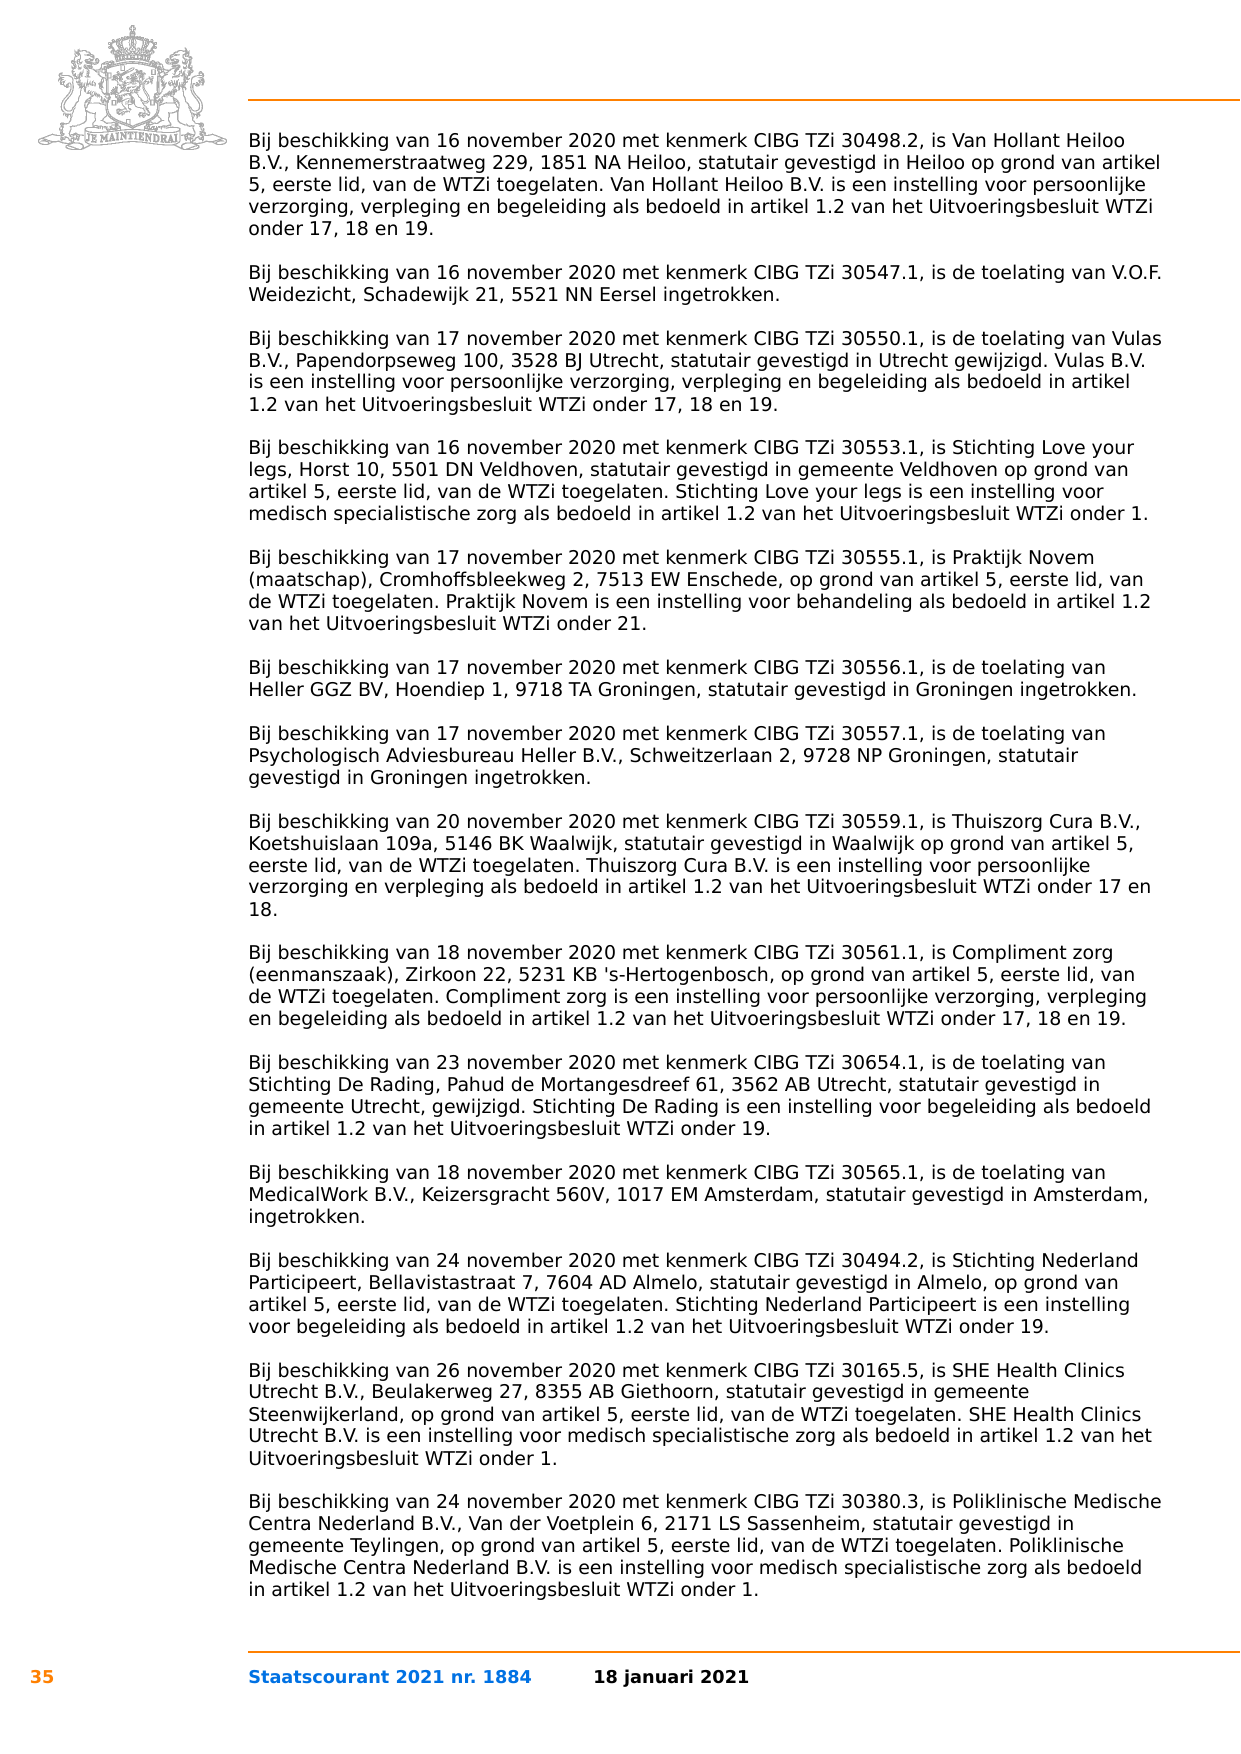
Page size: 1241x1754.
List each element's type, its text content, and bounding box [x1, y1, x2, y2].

text Bij beschikking van 17 november 2020 met kenmerk CIBG TZi 30555.1, is Praktijk Novem (maatschap), Cromhoffsbleekweg 2, 7513 EW Enschede, op grond van artikel 5, eerste lid, van de WTZi toegelaten. Praktijk Novem is een instelling voor behandeling als bedoeld in artikel 1.2 van het Uitvoeringsbesluit WTZi onder 21. [248, 547, 1163, 635]
text Bij beschikking van 18 november 2020 met kenmerk CIBG TZi 30561.1, is Compliment zorg (eenmanszaak), Zirkoon 22, 5231 KB 's-Hertogenbosch, op grond van artikel 5, eerste lid, van de WTZi toegelaten. Compliment zorg is een instelling voor persoonlijke verzorging, verpleging en begeleiding als bedoeld in artikel 1.2 van het Uitvoeringsbesluit WTZi onder 17, 18 en 19. [248, 942, 1163, 1030]
text Bij beschikking van 23 november 2020 met kenmerk CIBG TZi 30654.1, is de toelating van Stichting De Rading, Pahud de Mortangesdreef 61, 3562 AB Utrecht, statutair gevestigd in gemeente Utrecht, gewijzigd. Stichting De Rading is een instelling voor begeleiding als bedoeld in artikel 1.2 van het Uitvoeringsbesluit WTZi onder 19. [248, 1052, 1163, 1140]
text Bij beschikking van 17 november 2020 met kenmerk CIBG TZi 30556.1, is de toelating van Heller GGZ BV, Hoendiep 1, 9718 TA Groningen, statutair gevestigd in Groningen ingetrokken. [248, 657, 1163, 701]
text Bij beschikking van 26 november 2020 met kenmerk CIBG TZi 30165.5, is SHE Health Clinics Utrecht B.V., Beulakerweg 27, 8355 AB Giethoorn, statutair gevestigd in gemeente Steenwijkerland, op grond van artikel 5, eerste lid, van de WTZi toegelaten. SHE Health Clinics Utrecht B.V. is een instelling voor medisch specialistische zorg als bedoeld in artikel 1.2 van het Uitvoeringsbesluit WTZi onder 1. [248, 1359, 1163, 1469]
picture [38, 25, 227, 150]
text Bij beschikking van 24 november 2020 met kenmerk CIBG TZi 30494.2, is Stichting Nederland Participeert, Bellavistastraat 7, 7604 AD Almelo, statutair gevestigd in Almelo, op grond van artikel 5, eerste lid, van de WTZi toegelaten. Stichting Nederland Participeert is een instelling voor begeleiding als bedoeld in artikel 1.2 van het Uitvoeringsbesluit WTZi onder 19. [248, 1250, 1163, 1338]
text Bij beschikking van 16 november 2020 met kenmerk CIBG TZi 30498.2, is Van Hollant Heiloo B.V., Kennemerstraatweg 229, 1851 NA Heiloo, statutair gevestigd in Heiloo op grond van artikel 5, eerste lid, van de WTZi toegelaten. Van Hollant Heiloo B.V. is een instelling voor persoonlijke verzorging, verpleging en begeleiding als bedoeld in artikel 1.2 van het Uitvoeringsbesluit WTZi onder 17, 18 en 19. [248, 130, 1163, 240]
text Bij beschikking van 18 november 2020 met kenmerk CIBG TZi 30565.1, is de toelating van MedicalWork B.V., Keizersgracht 560V, 1017 EM Amsterdam, statutair gevestigd in Amsterdam, ingetrokken. [248, 1162, 1163, 1228]
text Bij beschikking van 16 november 2020 met kenmerk CIBG TZi 30547.1, is de toelating van V.O.F. Weidezicht, Schadewijk 21, 5521 NN Eersel ingetrokken. [248, 262, 1163, 306]
text Bij beschikking van 16 november 2020 met kenmerk CIBG TZi 30553.1, is Stichting Love your legs, Horst 10, 5501 DN Veldhoven, statutair gevestigd in gemeente Veldhoven op grond van artikel 5, eerste lid, van de WTZi toegelaten. Stichting Love your legs is een instelling voor medisch specialistische zorg als bedoeld in artikel 1.2 van het Uitvoeringsbesluit WTZi onder 1. [248, 437, 1163, 525]
text Bij beschikking van 20 november 2020 met kenmerk CIBG TZi 30559.1, is Thuiszorg Cura B.V., Koetshuislaan 109a, 5146 BK Waalwijk, statutair gevestigd in Waalwijk op grond van artikel 5, eerste lid, van de WTZi toegelaten. Thuiszorg Cura B.V. is een instelling voor persoonlijke verzorging en verpleging als bedoeld in artikel 1.2 van het Uitvoeringsbesluit WTZi onder 17 en 18. [248, 811, 1163, 920]
text Bij beschikking van 17 november 2020 met kenmerk CIBG TZi 30557.1, is de toelating van Psychologisch Adviesbureau Heller B.V., Schweitzerlaan 2, 9728 NP Groningen, statutair gevestigd in Groningen ingetrokken. [248, 723, 1163, 789]
text Bij beschikking van 24 november 2020 met kenmerk CIBG TZi 30380.3, is Poliklinische Medische Centra Nederland B.V., Van der Voetplein 6, 2171 LS Sassenheim, statutair gevestigd in gemeente Teylingen, op grond van artikel 5, eerste lid, van de WTZi toegelaten. Poliklinische Medische Centra Nederland B.V. is een instelling voor medisch specialistische zorg als bedoeld in artikel 1.2 van het Uitvoeringsbesluit WTZi onder 1. [248, 1491, 1163, 1601]
text Bij beschikking van 17 november 2020 met kenmerk CIBG TZi 30550.1, is de toelating van Vulas B.V., Papendorpseweg 100, 3528 BJ Utrecht, statutair gevestigd in Utrecht gewijzigd. Vulas B.V. is een instelling voor persoonlijke verzorging, verpleging en begeleiding als bedoeld in artikel 1.2 van het Uitvoeringsbesluit WTZi onder 17, 18 en 19. [248, 327, 1163, 415]
